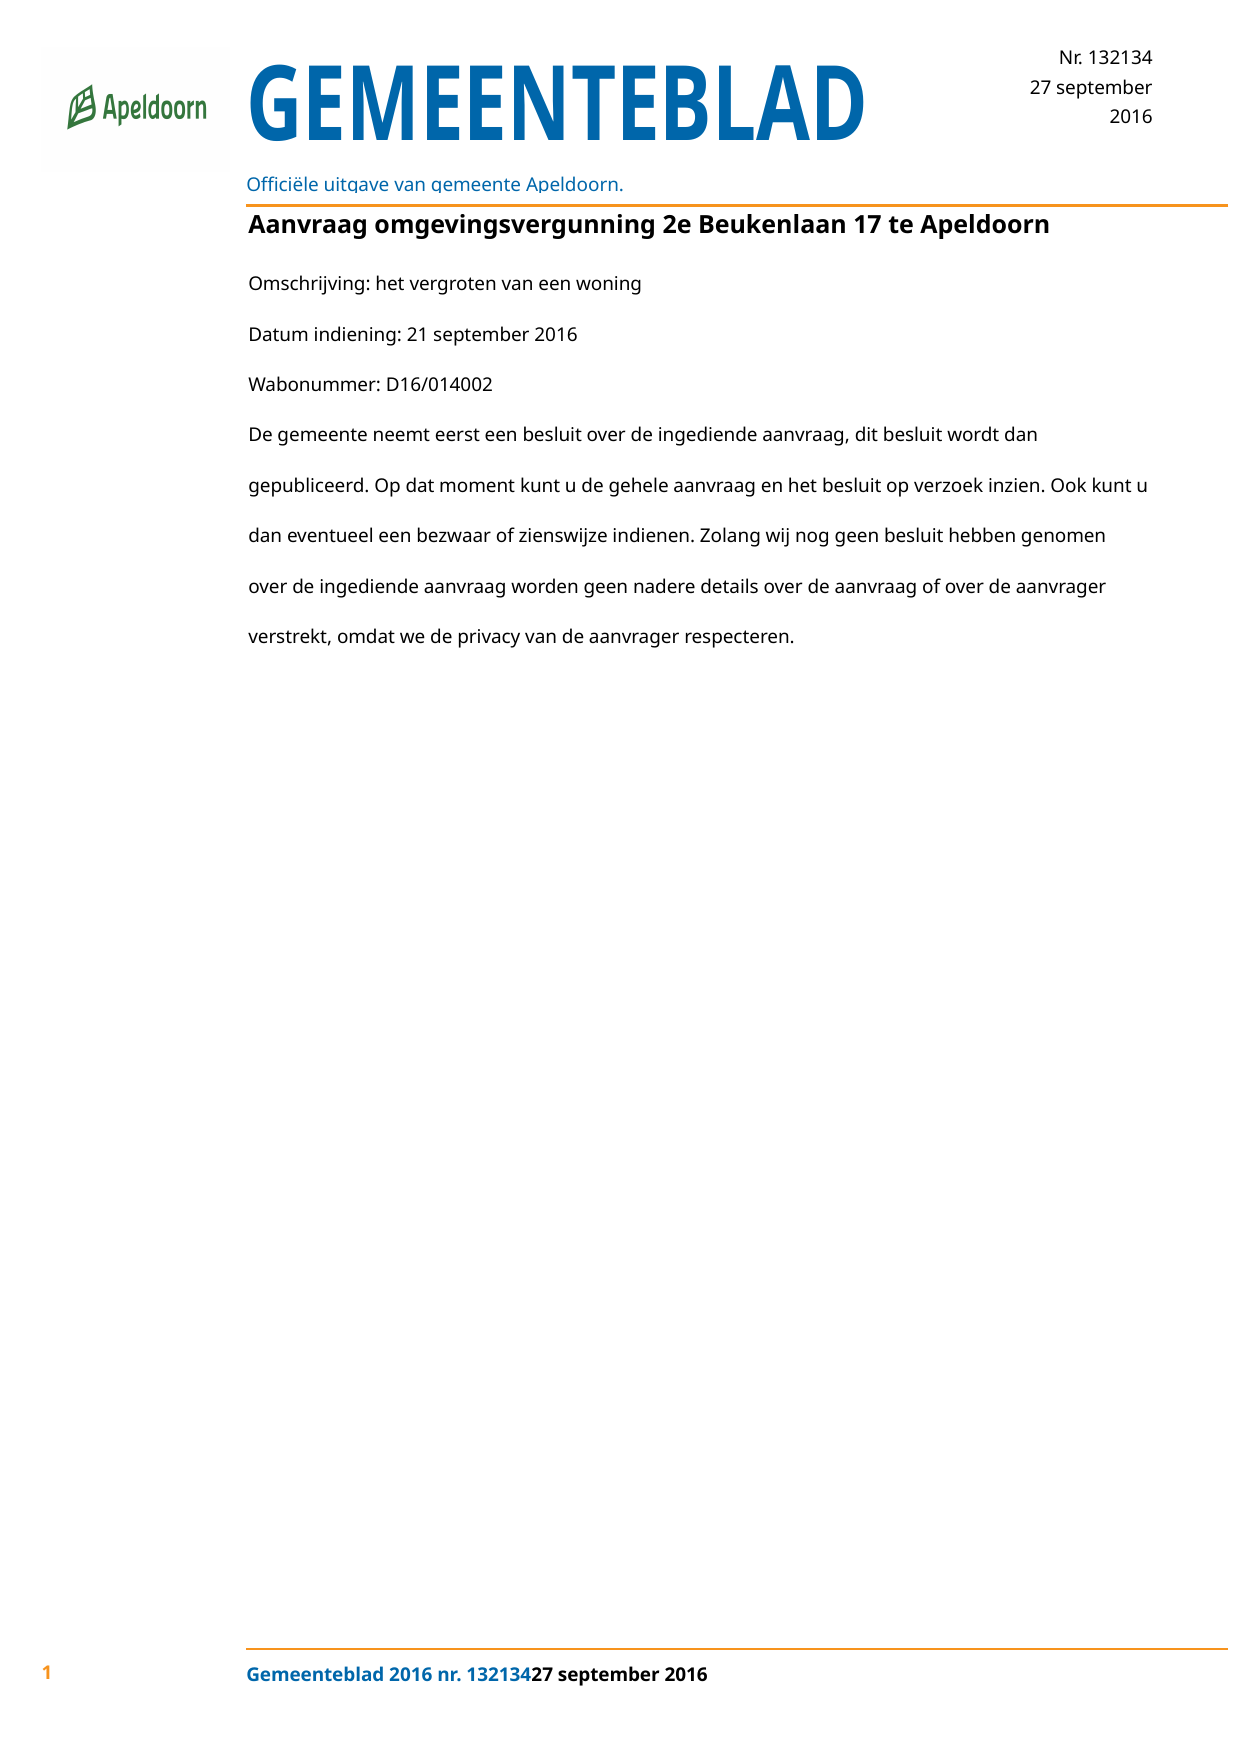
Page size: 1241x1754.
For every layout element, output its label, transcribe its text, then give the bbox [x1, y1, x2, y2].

text Aanvraag omgevingsvergunning 2e Beukenlaan 17 te Apeldoorn [248, 207, 1152, 241]
text Omschrijving: het vergroten van een woning [248, 270, 1152, 296]
text Wabonummer: D16/014002 [248, 371, 1152, 397]
text verstrekt, omdat we de privacy van de aanvrager respecteren. [248, 623, 1152, 649]
text Datum indiening: 21 september 2016 [248, 321, 1152, 346]
picture [41, 47, 231, 172]
text gepubliceerd. Op dat moment kunt u de gehele aanvraag en het besluit op verzoek inzien. Ook kunt u [248, 472, 1152, 498]
text De gemeente neemt eerst een besluit over de ingediende aanvraag, dit besluit wordt dan [248, 422, 1152, 447]
text over de ingediende aanvraag worden geen nadere details over de aanvraag of over de aanvrager [248, 573, 1152, 598]
text dan eventueel een bezwaar of zienswijze indienen. Zolang wij nog geen besluit hebben genomen [248, 522, 1152, 548]
